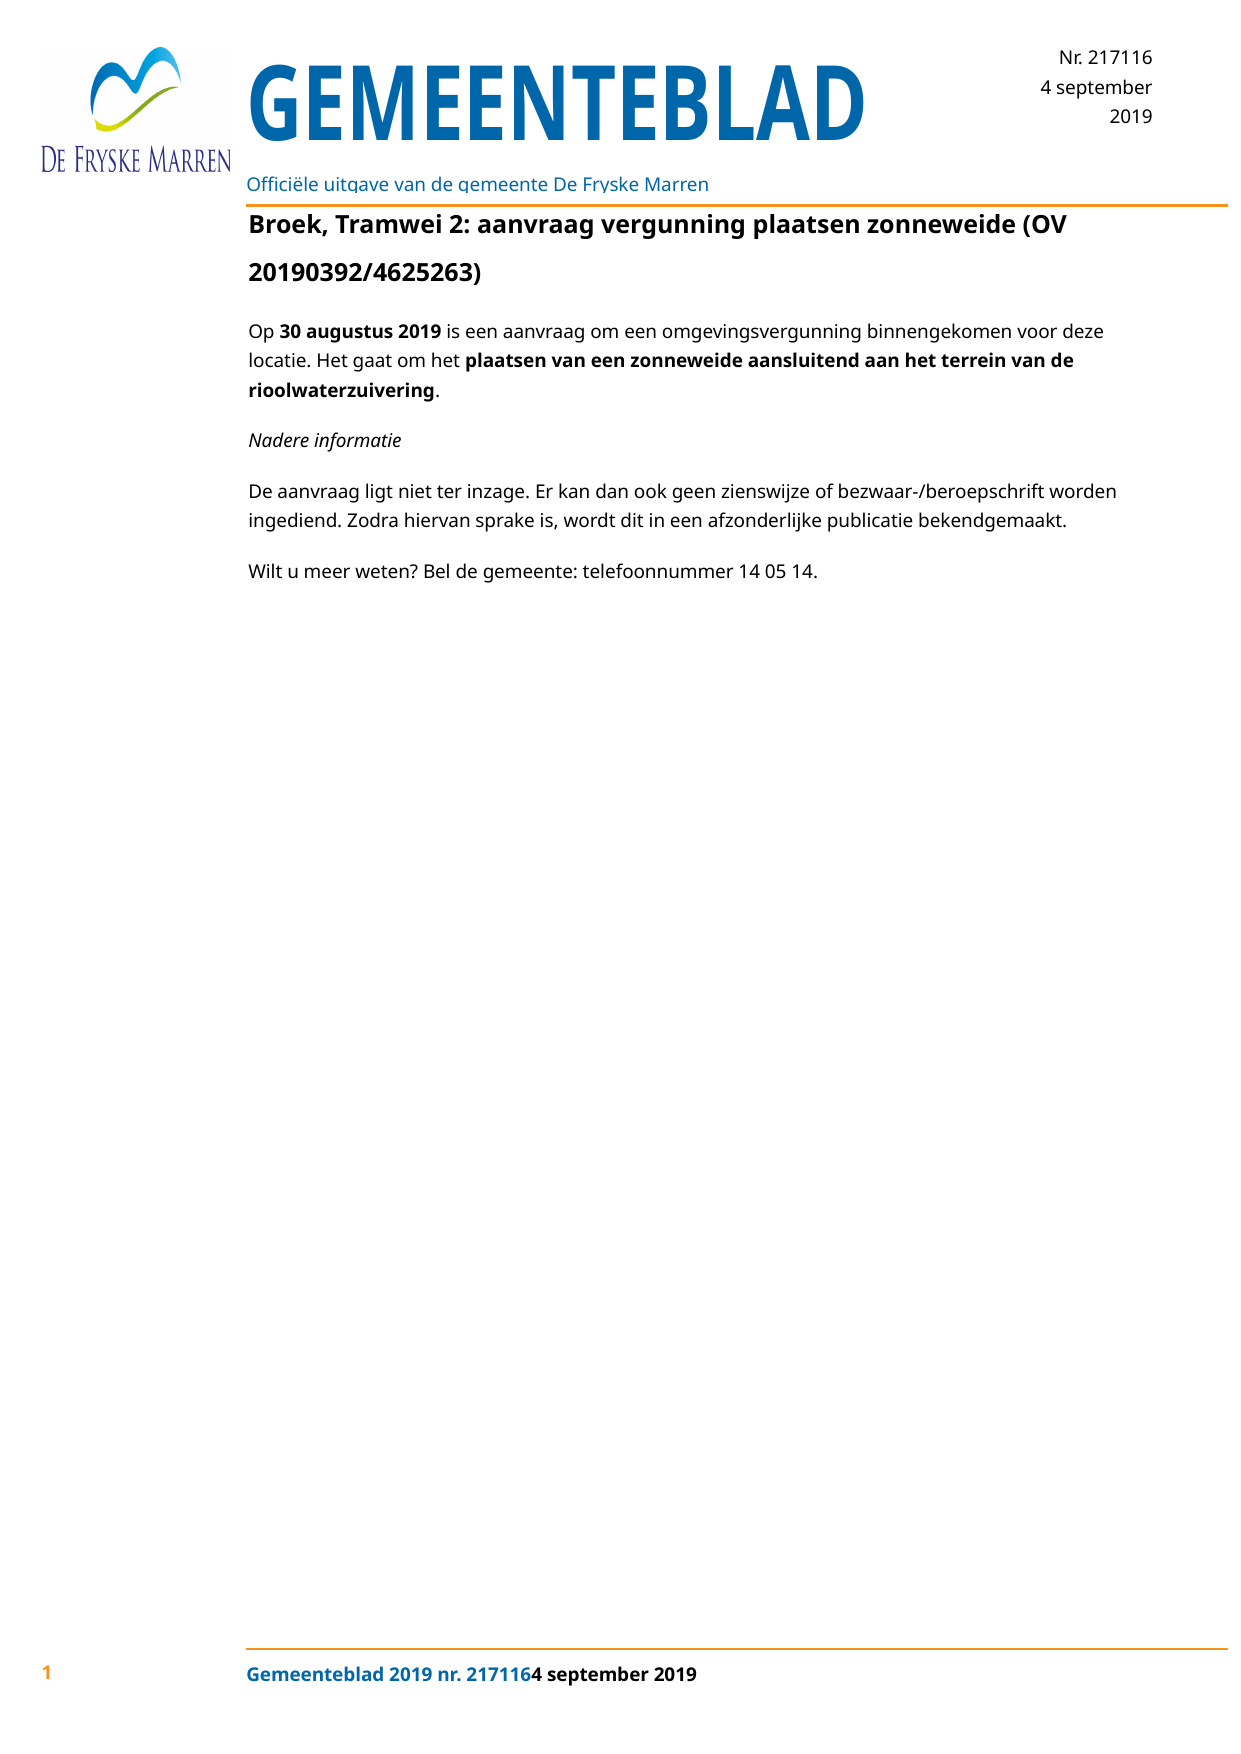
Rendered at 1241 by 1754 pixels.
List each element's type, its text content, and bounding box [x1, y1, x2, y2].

text Wilt u meer weten? Bel de gemeente: telefoonnummer 14 05 14. [248, 558, 1152, 584]
text Op 30 augustus 2019 is een aanvraag om een omgevingsvergunning binnengekomen voor deze locatie. Het gaat om het plaatsen van een zonneweide aansluitend aan het terrein van de rioolwaterzuivering. [248, 318, 1152, 403]
text Nadere informatie [248, 427, 1152, 453]
text Broek, Tramwei 2: aanvraag vergunning plaatsen zonneweide (OV 20190392/4625263) [248, 207, 1152, 288]
text De aanvraag ligt niet ter inzage. Er kan dan ook geen zienswijze of bezwaar-/beroepschrift worden ingediend. Zodra hiervan sprake is, wordt dit in een afzonderlijke publicatie bekendgemaakt. [248, 478, 1152, 533]
picture [41, 47, 231, 172]
